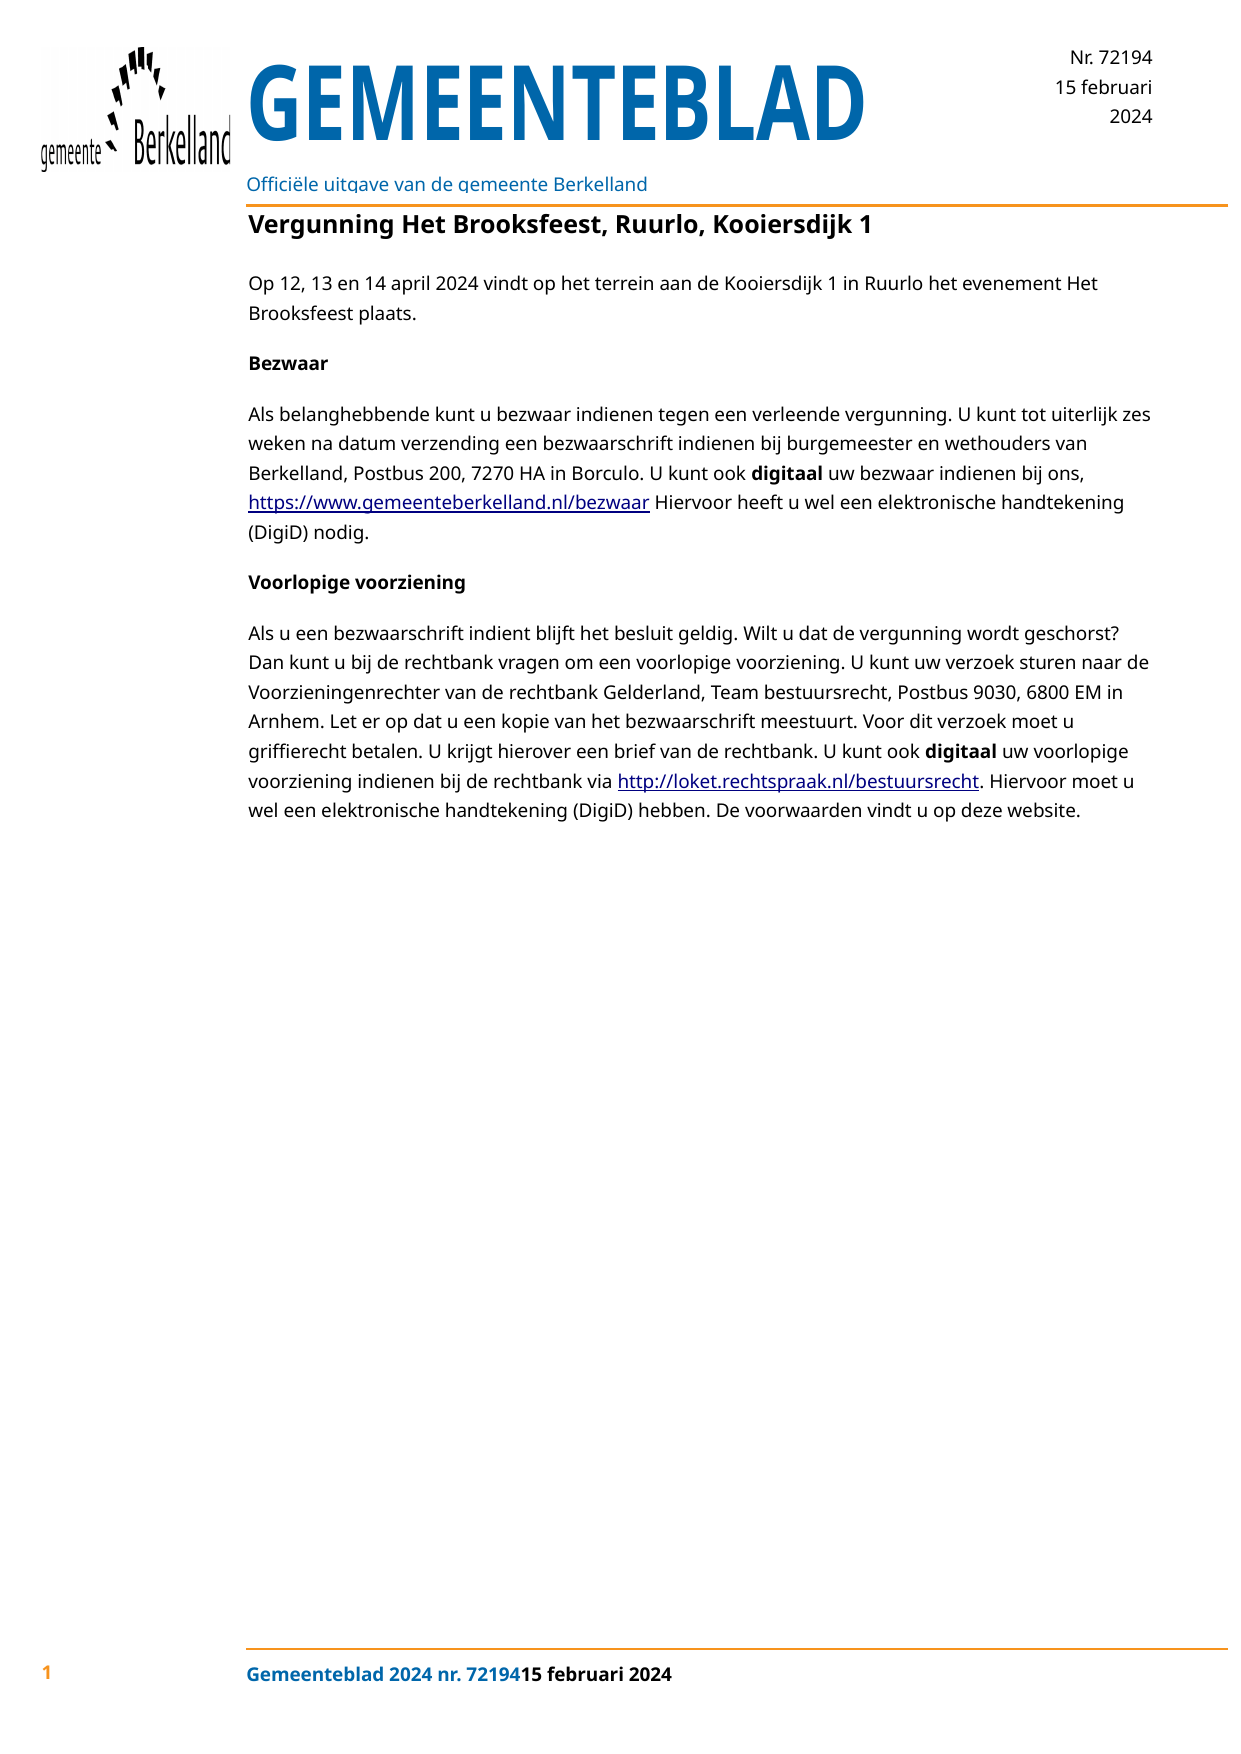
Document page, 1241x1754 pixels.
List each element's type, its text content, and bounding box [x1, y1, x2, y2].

text Voorlopige voorziening [248, 569, 1152, 595]
text Als u een bezwaarschrift indient blijft het besluit geldig. Wilt u dat de vergunning wordt geschorst? Dan kunt u bij de rechtbank vragen om een voorlopige voorziening. U kunt uw verzoek sturen naar de Voorzieningenrechter van de rechtbank Gelderland, Team bestuursrecht, Postbus 9030, 6800 EM in Arnhem. Let er op dat u een kopie van het bezwaarschrift meestuurt. Voor dit verzoek moet u griffierecht betalen. U krijgt hierover een brief van de rechtbank. U kunt ook digitaal uw voorlopige voorziening indienen bij de rechtbank via http://loket.rechtspraak.nl/bestuursrecht. Hiervoor moet u wel een elektronische handtekening (DigiD) hebben. De voorwaarden vindt u op deze website. [248, 620, 1152, 823]
picture [41, 47, 231, 172]
text Vergunning Het Brooksfeest, Ruurlo, Kooiersdijk 1 [248, 207, 1152, 241]
text Als belanghebbende kunt u bezwaar indienen tegen een verleende vergunning. U kunt tot uiterlijk zes weken na datum verzending een bezwaarschrift indienen bij burgemeester en wethouders van Berkelland, Postbus 200, 7270 HA in Borculo. U kunt ook digitaal uw bezwaar indienen bij ons, https://www.gemeenteberkelland.nl/bezwaar Hiervoor heeft u wel een elektronische handtekening (DigiD) nodig. [248, 401, 1152, 545]
text Op 12, 13 en 14 april 2024 vindt op het terrein aan de Kooiersdijk 1 in Ruurlo het evenement Het Brooksfeest plaats. [248, 270, 1152, 326]
text Bezwaar [248, 350, 1152, 376]
